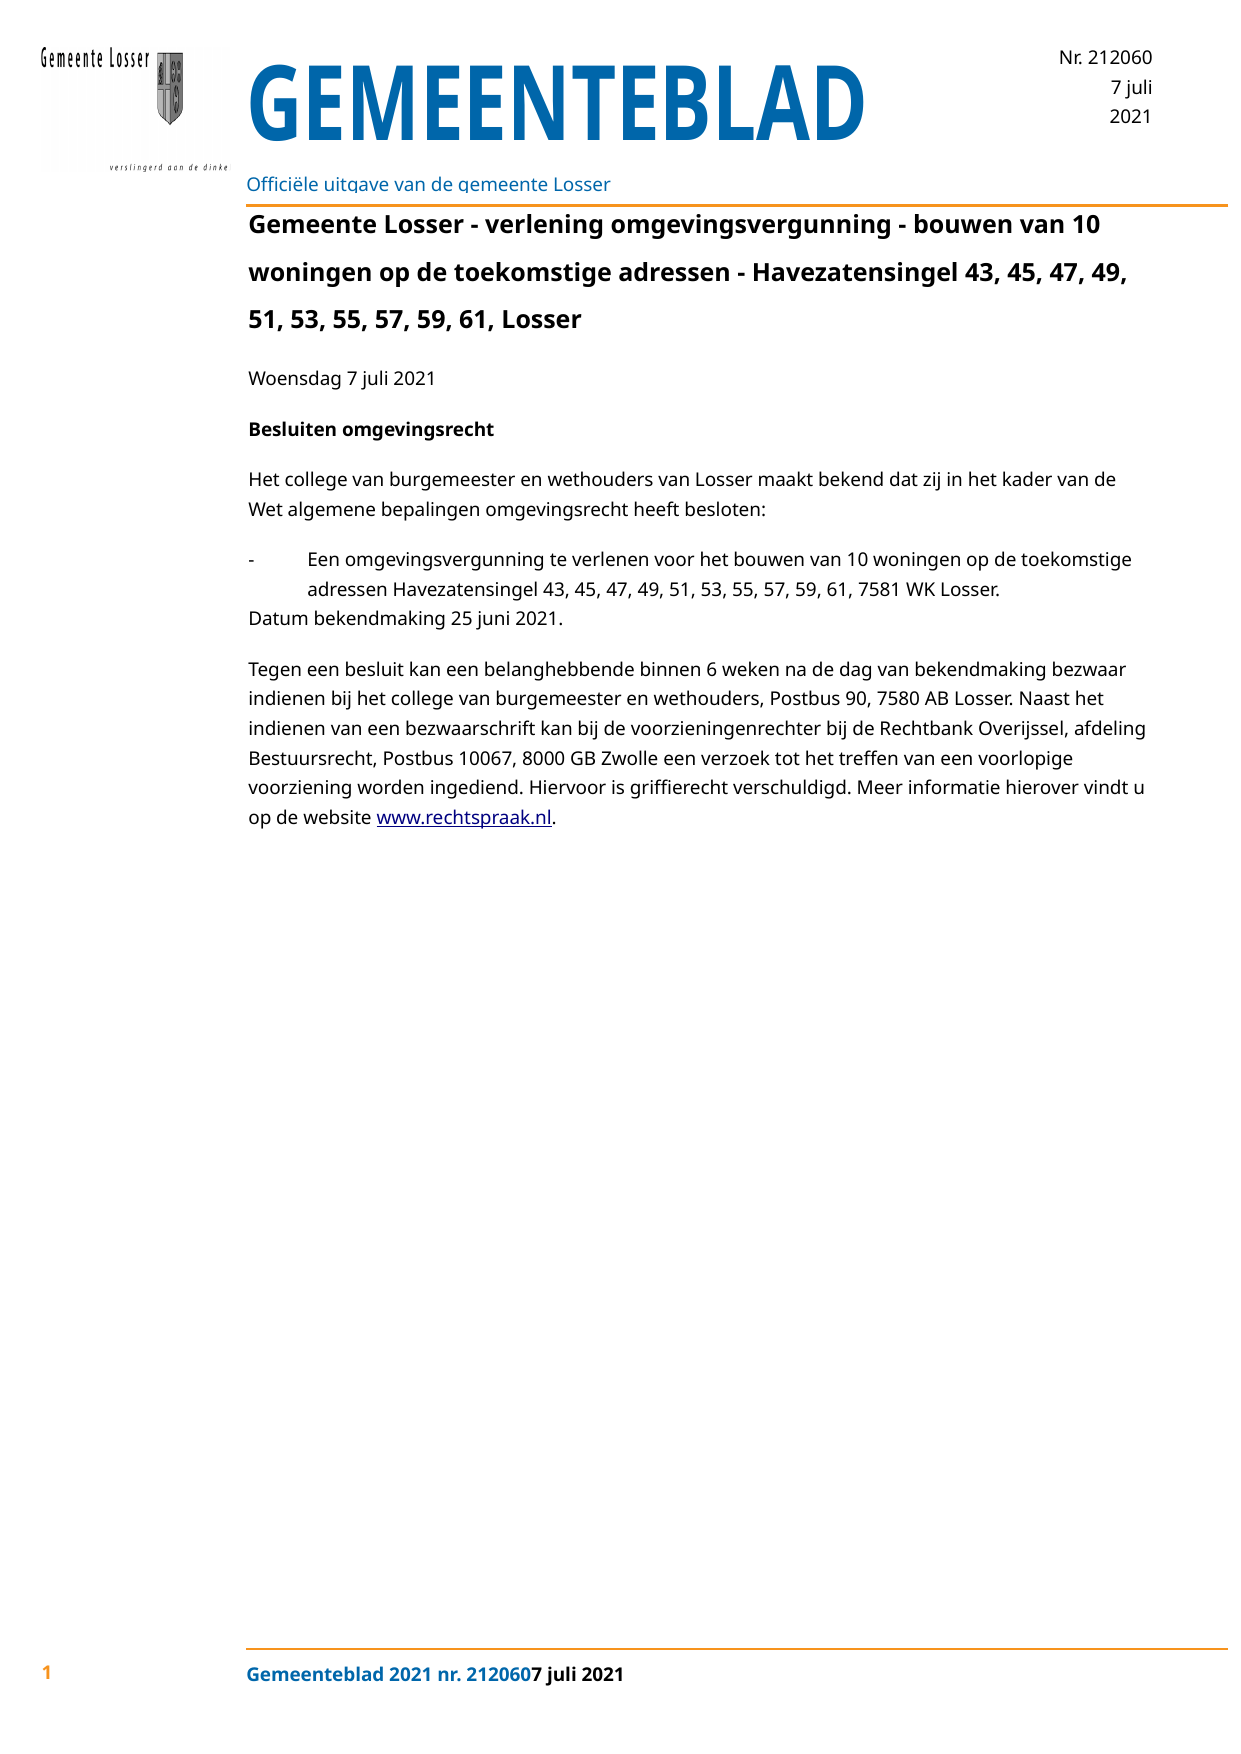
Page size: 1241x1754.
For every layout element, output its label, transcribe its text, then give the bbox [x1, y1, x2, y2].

text Gemeente Losser - verlening omgevingsvergunning - bouwen van 10 woningen op de toekomstige adressen - Havezatensingel 43, 45, 47, 49, 51, 53, 55, 57, 59, 61, Losser [248, 207, 1152, 336]
text Woensdag 7 juli 2021 [248, 366, 1152, 391]
picture [41, 47, 231, 172]
text Besluiten omgevingsrecht [248, 416, 1152, 442]
text Het college van burgemeester en wethouders van Losser maakt bekend dat zij in het kader van de Wet algemene bepalingen omgevingsrecht heeft besloten: [248, 466, 1152, 522]
list Een omgevingsvergunning te verlenen voor het bouwen van 10 woningen op de toekomstige adressen Havezatensingel 43, 45, 47, 49, 51, 53, 55, 57, 59, 61, 7581 WK Losser. [248, 546, 1152, 602]
text Datum bekendmaking 25 juni 2021. [248, 606, 1152, 631]
text Tegen een besluit kan een belanghebbende binnen 6 weken na de dag van bekendmaking bezwaar indienen bij het college van burgemeester en wethouders, Postbus 90, 7580 AB Losser. Naast het indienen van een bezwaarschrift kan bij de voorzieningenrechter bij de Rechtbank Overijssel, afdeling Bestuursrecht, Postbus 10067, 8000 GB Zwolle een verzoek tot het treffen van een voorlopige voorziening worden ingediend. Hiervoor is griffierecht verschuldigd. Meer informatie hierover vindt u op de website www.rechtspraak.nl. [248, 656, 1152, 829]
